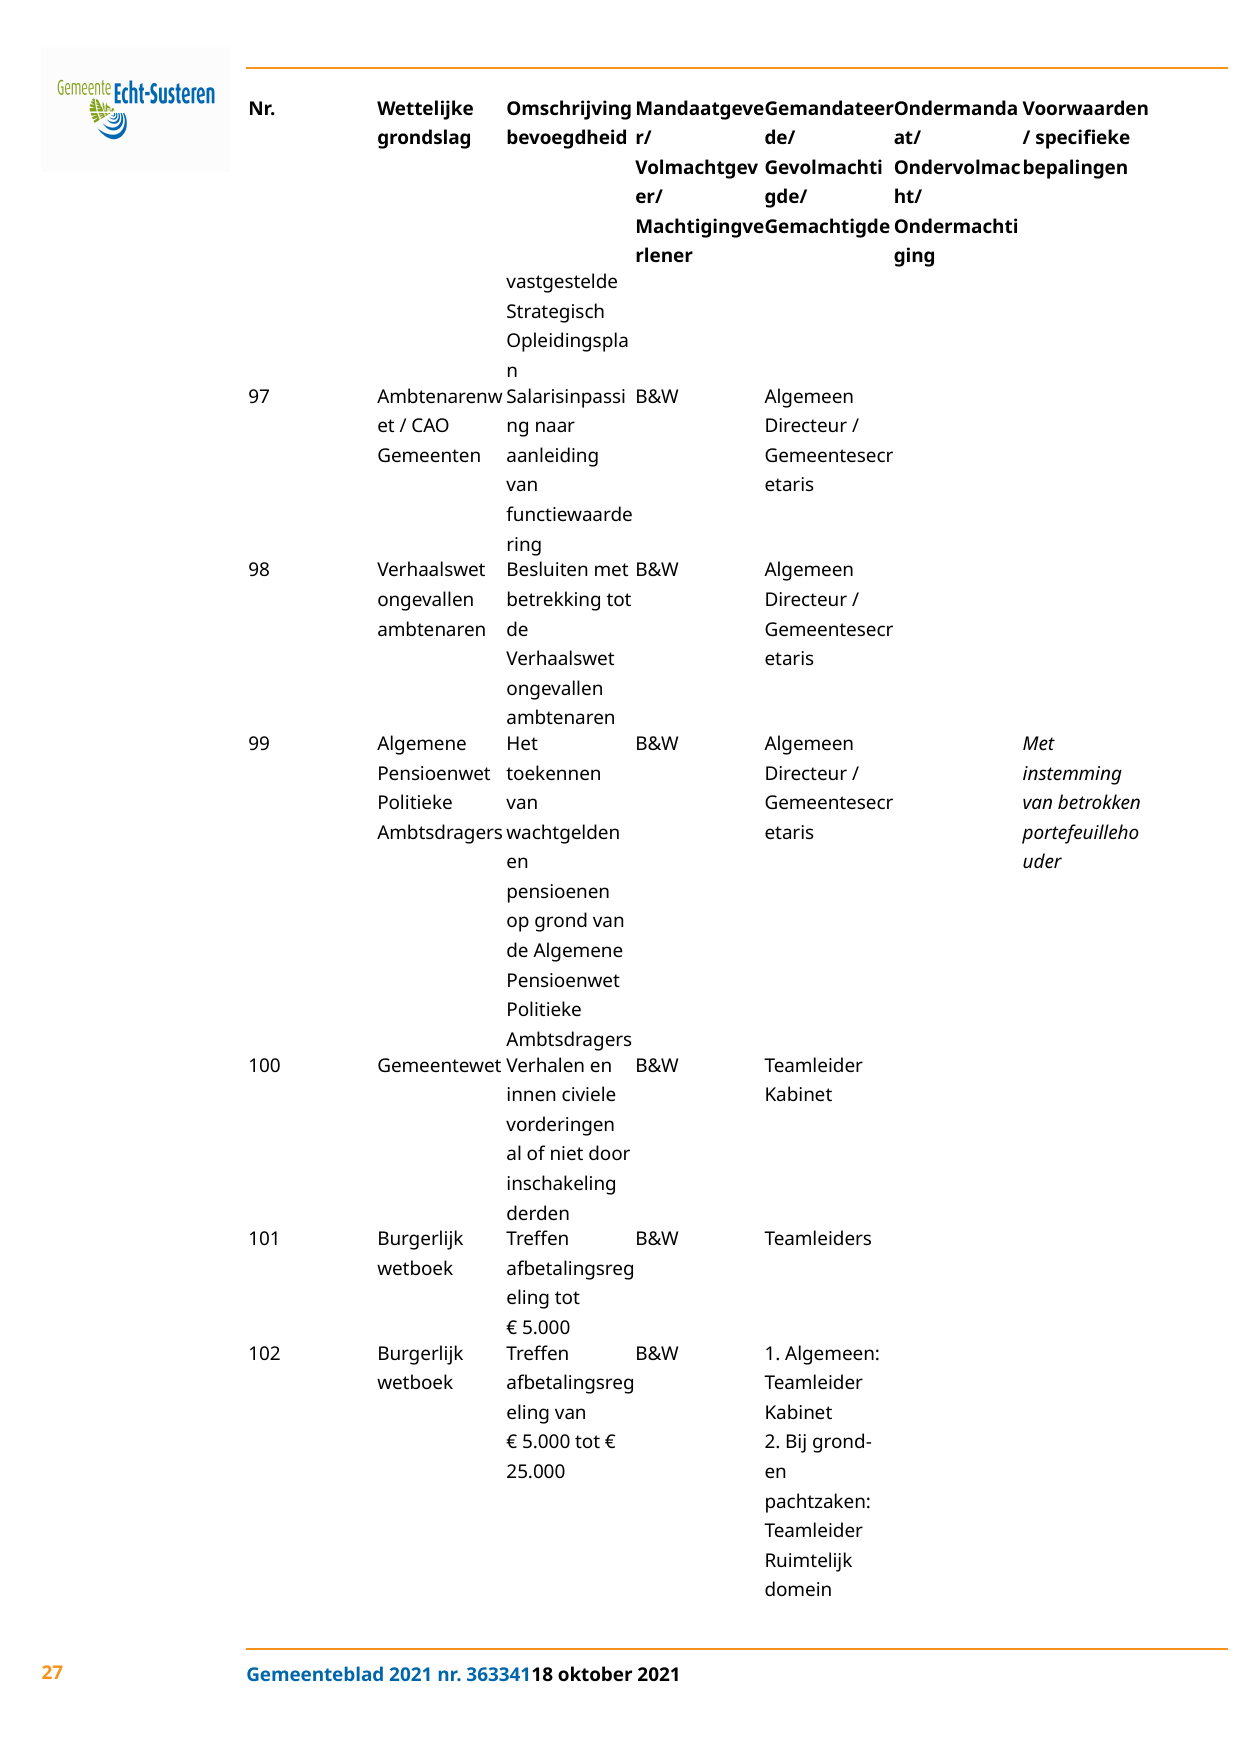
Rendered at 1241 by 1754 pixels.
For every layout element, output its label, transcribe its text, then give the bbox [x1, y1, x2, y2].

table_cell [894, 1340, 1022, 1602]
table_cell Treffen afbetalingsregeling van € 5.000 tot € 25.000 [506, 1340, 635, 1602]
table_cell Burgerlijk wetboek [377, 1340, 506, 1602]
table_cell [377, 269, 506, 383]
table_cell B&W [635, 1225, 764, 1340]
table_cell Gemeentewet [377, 1052, 506, 1225]
table_cell [894, 557, 1022, 730]
table_cell Teamleider Kabinet [764, 1052, 893, 1225]
table_cell vastgestelde Strategisch Opleidingsplan [506, 269, 635, 383]
table_cell Ambtenarenwet / CAO Gemeenten [377, 383, 506, 557]
table_cell 100 [248, 1052, 377, 1225]
picture [41, 47, 231, 172]
table_cell B&W [635, 1340, 764, 1602]
table_cell [1023, 1340, 1152, 1602]
table_cell [635, 269, 764, 383]
table_cell [248, 269, 377, 383]
table_header Wettelijke grondslag [377, 95, 506, 268]
table_cell [894, 383, 1022, 557]
table_cell [894, 269, 1022, 383]
table_cell [764, 269, 893, 383]
table_cell Algemeen Directeur / Gemeentesecretaris [764, 557, 893, 730]
table_cell B&W [635, 1052, 764, 1225]
table_cell Algemeen Directeur / Gemeentesecretaris [764, 730, 893, 1052]
table_cell [1023, 1225, 1152, 1340]
table_cell [1023, 1052, 1152, 1225]
table_cell 98 [248, 557, 377, 730]
table_cell Besluiten met betrekking tot de Verhaalswet ongevallen ambtenaren [506, 557, 635, 730]
table_cell 1. Algemeen: Teamleider Kabinet 2. Bij grond- en pachtzaken: Teamleider Ruimtelijk domein [764, 1340, 893, 1602]
table_cell Met instemming van betrokken portefeuillehouder [1023, 730, 1152, 1052]
table_cell Algemene Pensioenwet Politieke Ambtsdragers [377, 730, 506, 1052]
table_cell 97 [248, 383, 377, 557]
table_cell Burgerlijk wetboek [377, 1225, 506, 1340]
table_header Ondermandaat/ Ondervolmacht/ Ondermachtiging [894, 95, 1022, 268]
table_cell 101 [248, 1225, 377, 1340]
table_cell B&W [635, 557, 764, 730]
table_cell Het toekennen van wachtgelden en pensioenen op grond van de Algemene Pensioenwet Politieke Ambtsdragers [506, 730, 635, 1052]
table_cell B&W [635, 383, 764, 557]
table_cell Algemeen Directeur / Gemeentesecretaris [764, 383, 893, 557]
table_cell 102 [248, 1340, 377, 1602]
table_header Voorwaarden / specifieke bepalingen [1023, 95, 1152, 268]
table_header Mandaatgever/ Volmachtgever/ Machtigingverlener [635, 95, 764, 268]
table_header Nr. [248, 95, 377, 268]
table_cell [1023, 269, 1152, 383]
table_header Gemandateerde/ Gevolmachtigde/ Gemachtigde [764, 95, 893, 268]
table_cell [1023, 557, 1152, 730]
table_cell [894, 730, 1022, 1052]
table_cell [894, 1225, 1022, 1340]
table_cell Teamleiders [764, 1225, 893, 1340]
table_cell 99 [248, 730, 377, 1052]
table_cell Salarisinpassing naar aanleiding van functiewaardering [506, 383, 635, 557]
table_cell B&W [635, 730, 764, 1052]
table_cell Treffen afbetalingsregeling tot € 5.000 [506, 1225, 635, 1340]
table_cell Verhaalswet ongevallen ambtenaren [377, 557, 506, 730]
table_cell [894, 1052, 1022, 1225]
table_header Omschrijving bevoegdheid [506, 95, 635, 268]
table_cell Verhalen en innen civiele vorderingen al of niet door inschakeling derden [506, 1052, 635, 1225]
table_cell [1023, 383, 1152, 557]
